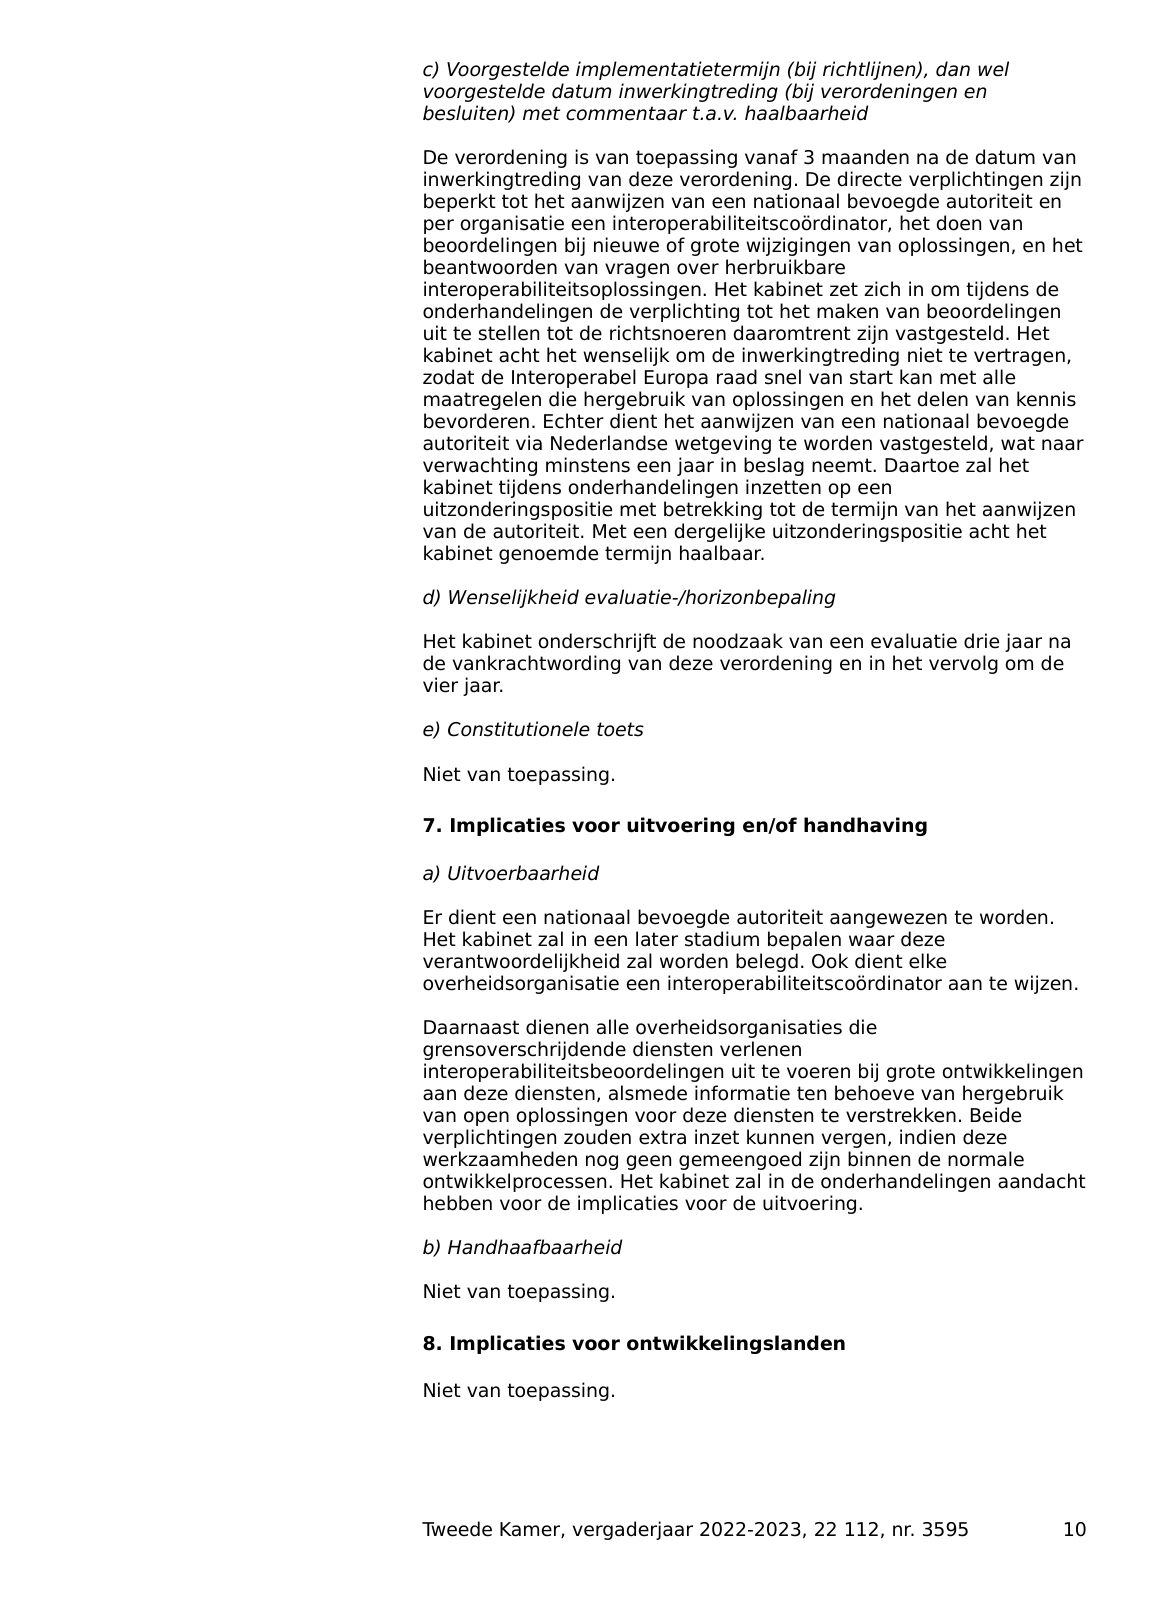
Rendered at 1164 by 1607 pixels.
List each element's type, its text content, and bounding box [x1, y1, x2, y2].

subtitle 7. Implicaties voor uitvoering en/of handhaving [422, 815, 1087, 837]
subtitle c) Voorgestelde implementatietermijn (bij richtlijnen), dan wel voorgestelde datum inwerkingtreding (bij verordeningen en besluiten) met commentaar t.a.v. haalbaarheid [422, 59, 1087, 125]
text Niet van toepassing. [422, 763, 1087, 785]
text Het kabinet onderschrijft de noodzaak van een evaluatie drie jaar na de vankrachtwording van deze verordening en in het vervolg om de vier jaar. [422, 631, 1087, 697]
subtitle e) Constitutionele toets [422, 719, 1087, 741]
subtitle b) Handhaafbaarheid [422, 1237, 1087, 1259]
subtitle a) Uitvoerbaarheid [422, 862, 1087, 884]
subtitle 8. Implicaties voor ontwikkelingslanden [422, 1333, 1087, 1355]
text De verordening is van toepassing vanaf 3 maanden na de datum van inwerkingtreding van deze verordening. De directe verplichtingen zijn beperkt tot het aanwijzen van een nationaal bevoegde autoriteit en per organisatie een interoperabiliteitscoördinator, het doen van beoordelingen bij nieuwe of grote wijzigingen van oplossingen, en het beantwoorden van vragen over herbruikbare interoperabiliteitsoplossingen. Het kabinet zet zich in om tijdens de onderhandelingen de verplichting tot het maken van beoordelingen uit te stellen tot de richtsnoeren daaromtrent zijn vastgesteld. Het kabinet acht het wenselijk om de inwerkingtreding niet te vertragen, zodat de Interoperabel Europa raad snel van start kan met alle maatregelen die hergebruik van oplossingen en het delen van kennis bevorderen. Echter dient het aanwijzen van een nationaal bevoegde autoriteit via Nederlandse wetgeving te worden vastgesteld, wat naar verwachting minstens een jaar in beslag neemt. Daartoe zal het kabinet tijdens onderhandelingen inzetten op een uitzonderingspositie met betrekking tot de termijn van het aanwijzen van de autoriteit. Met een dergelijke uitzonderingspositie acht het kabinet genoemde termijn haalbaar. [422, 147, 1087, 565]
text Er dient een nationaal bevoegde autoriteit aangewezen te worden. Het kabinet zal in een later stadium bepalen waar deze verantwoordelijkheid zal worden belegd. Ook dient elke overheidsorganisatie een interoperabiliteitscoördinator aan te wijzen. [422, 907, 1087, 994]
text Daarnaast dienen alle overheidsorganisaties die grensoverschrijdende diensten verlenen interoperabiliteitsbeoordelingen uit te voeren bij grote ontwikkelingen aan deze diensten, alsmede informatie ten behoeve van hergebruik van open oplossingen voor deze diensten te verstrekken. Beide verplichtingen zouden extra inzet kunnen vergen, indien deze werkzaamheden nog geen gemeengoed zijn binnen de normale ontwikkelprocessen. Het kabinet zal in de onderhandelingen aandacht hebben voor de implicaties voor de uitvoering. [422, 1017, 1087, 1214]
text Niet van toepassing. [422, 1380, 1087, 1402]
text Niet van toepassing. [422, 1281, 1087, 1303]
subtitle d) Wenselijkheid evaluatie-/horizonbepaling [422, 587, 1087, 609]
